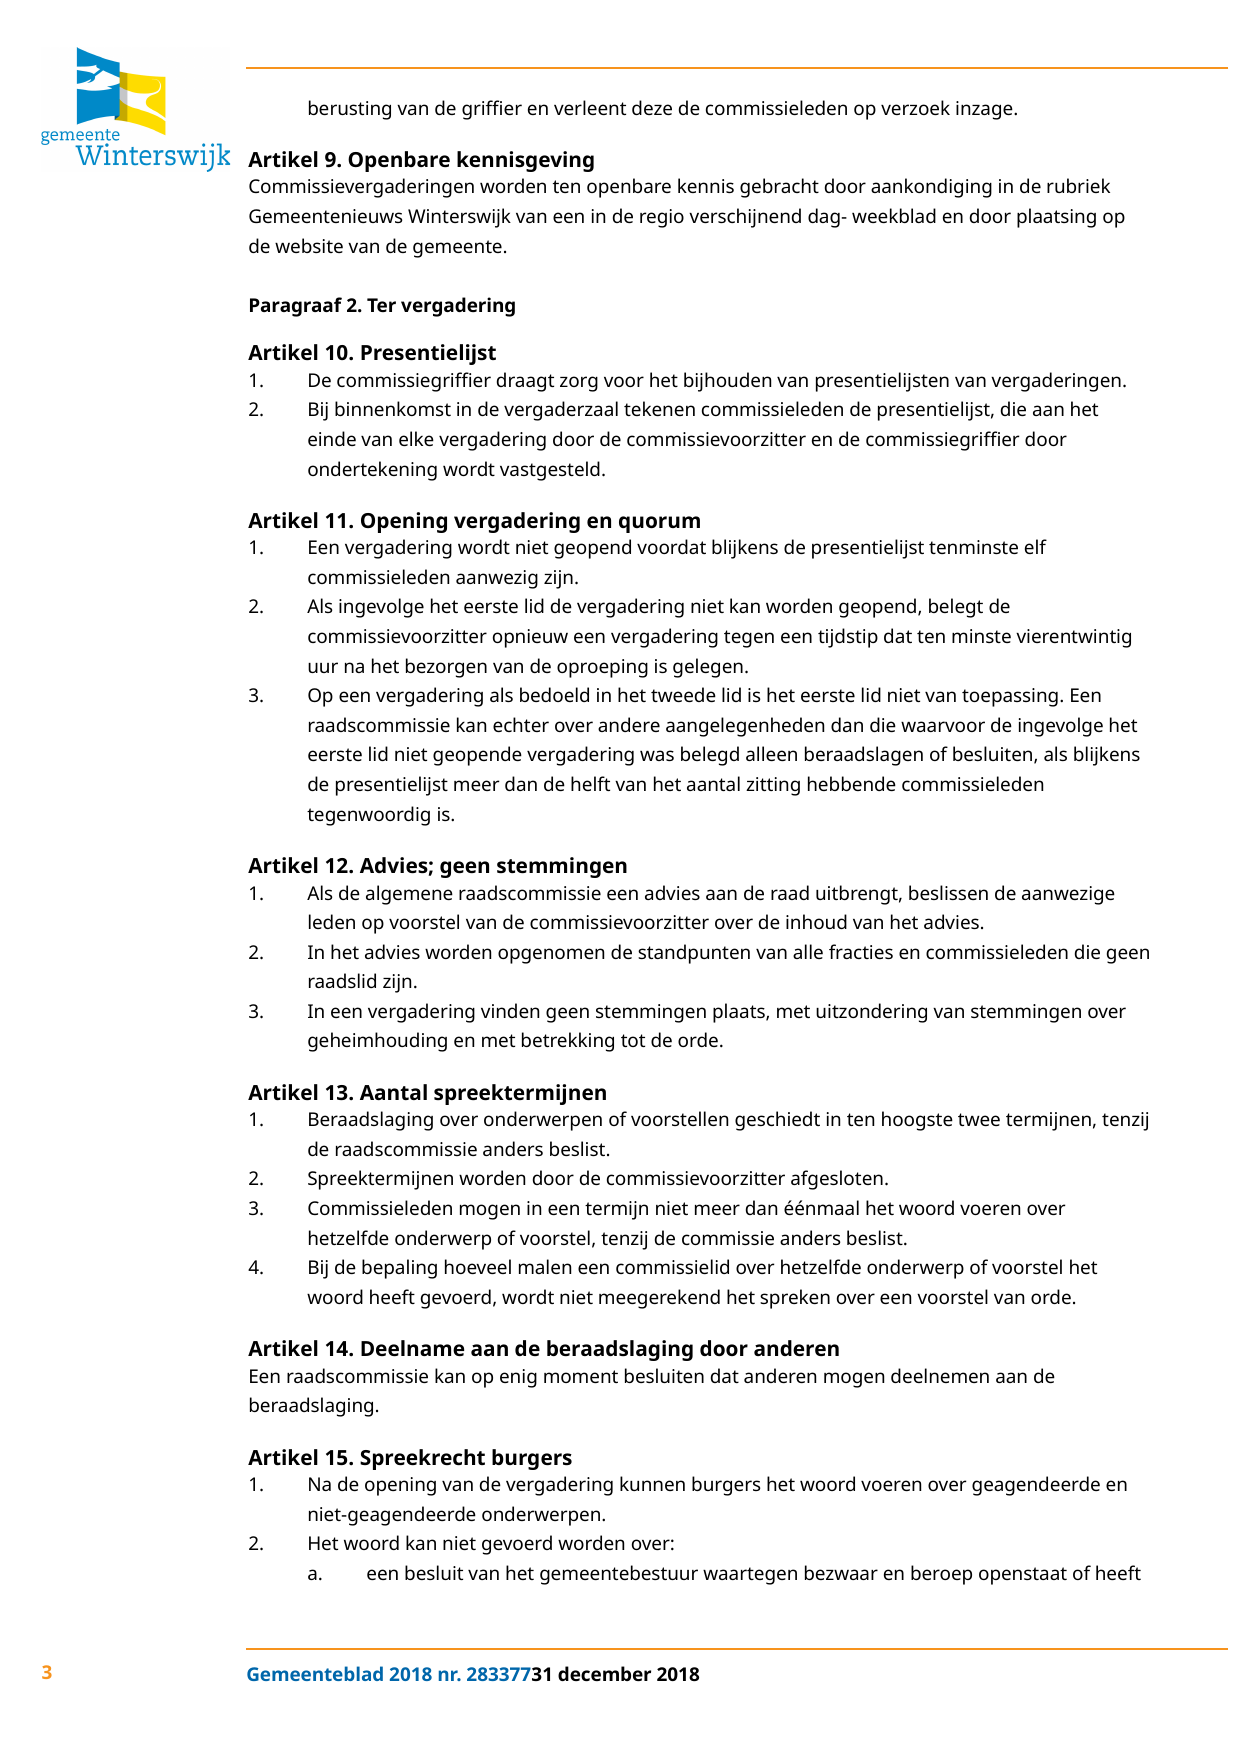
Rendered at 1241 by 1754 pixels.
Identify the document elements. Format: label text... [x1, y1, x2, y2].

text Een raadscommissie kan op enig moment besluiten dat anderen mogen deelnemen aan de beraadslaging. [248, 1363, 1152, 1418]
text Artikel 14. Deelname aan de beraadslaging door anderen [248, 1334, 1152, 1363]
text Artikel 11. Opening vergadering en quorum [248, 506, 1152, 534]
list In een vergadering vinden geen stemmingen plaats, met uitzondering van stemmingen over geheimhouding en met betrekking tot de orde. [248, 998, 1152, 1053]
list De commissiegriffier draagt zorg voor het bijhouden van presentielijsten van vergaderingen. [248, 367, 1152, 393]
list Het woord kan niet gevoerd worden over: [248, 1530, 1152, 1556]
text Artikel 13. Aantal spreektermijnen [248, 1078, 1152, 1106]
list Als de algemene raadscommissie een advies aan de raad uitbrengt, beslissen de aanwezige leden op voorstel van de commissievoorzitter over de inhoud van het advies. [248, 880, 1152, 935]
list Bij de bepaling hoeveel malen een commissielid over hetzelfde onderwerp of voorstel het woord heeft gevoerd, wordt niet meegerekend het spreken over een voorstel van orde. [248, 1254, 1152, 1310]
list Spreektermijnen worden door de commissievoorzitter afgesloten. [248, 1166, 1152, 1191]
list Commissieleden mogen in een termijn niet meer dan éénmaal het woord voeren over hetzelfde onderwerp of voorstel, tenzij de commissie anders beslist. [248, 1195, 1152, 1251]
text Commissievergaderingen worden ten openbare kennis gebracht door aankondiging in de rubriek Gemeentenieuws Winterswijk van een in de regio verschijnend dag- weekblad en door plaatsing op de website van de gemeente. [248, 174, 1152, 258]
list Als ingevolge het eerste lid de vergadering niet kan worden geopend, belegt de commissievoorzitter opnieuw een vergadering tegen een tijdstip dat ten minste vierentwintig uur na het bezorgen van de oproeping is gelegen. [248, 594, 1152, 679]
text Artikel 9. Openbare kennisgeving [248, 145, 1152, 174]
list Na de opening van de vergadering kunnen burgers het woord voeren over geagendeerde en niet-geagendeerde onderwerpen. [248, 1471, 1152, 1527]
list Beraadslaging over onderwerpen of voorstellen geschiedt in ten hoogste twee termijnen, tenzij de raadscommissie anders beslist. [248, 1106, 1152, 1162]
text Artikel 12. Advies; geen stemmingen [248, 851, 1152, 880]
list Op een vergadering als bedoeld in het tweede lid is het eerste lid niet van toepassing. Een raadscommissie kan echter over andere aangelegenheden dan die waarvoor de ingevolge het eerste lid niet geopende vergadering was belegd alleen beraadslagen of besluiten, als blijkens de presentielijst meer dan de helft van het aantal zitting hebbende commissieleden tegenwoordig is. [248, 682, 1152, 827]
text Artikel 15. Spreekrecht burgers [248, 1443, 1152, 1471]
list een besluit van het gemeentebestuur waartegen bezwaar en beroep openstaat of heeft [307, 1560, 1152, 1586]
list In het advies worden opgenomen de standpunten van alle fracties en commissieleden die geen raadslid zijn. [248, 939, 1152, 994]
list Bij binnenkomst in de vergaderzaal tekenen commissieleden de presentielijst, die aan het einde van elke vergadering door de commissievoorzitter en de commissiegriffier door ondertekening wordt vastgesteld. [248, 397, 1152, 481]
picture [41, 47, 231, 172]
list berusting van de griffier en verleent deze de commissieleden op verzoek inzage. [248, 95, 1152, 121]
text Paragraaf 2. Ter vergadering [248, 292, 1152, 318]
text Artikel 10. Presentielijst [248, 338, 1152, 367]
list Een vergadering wordt niet geopend voordat blijkens de presentielijst tenminste elf commissieleden aanwezig zijn. [248, 534, 1152, 590]
picture [225, 153, 231, 162]
